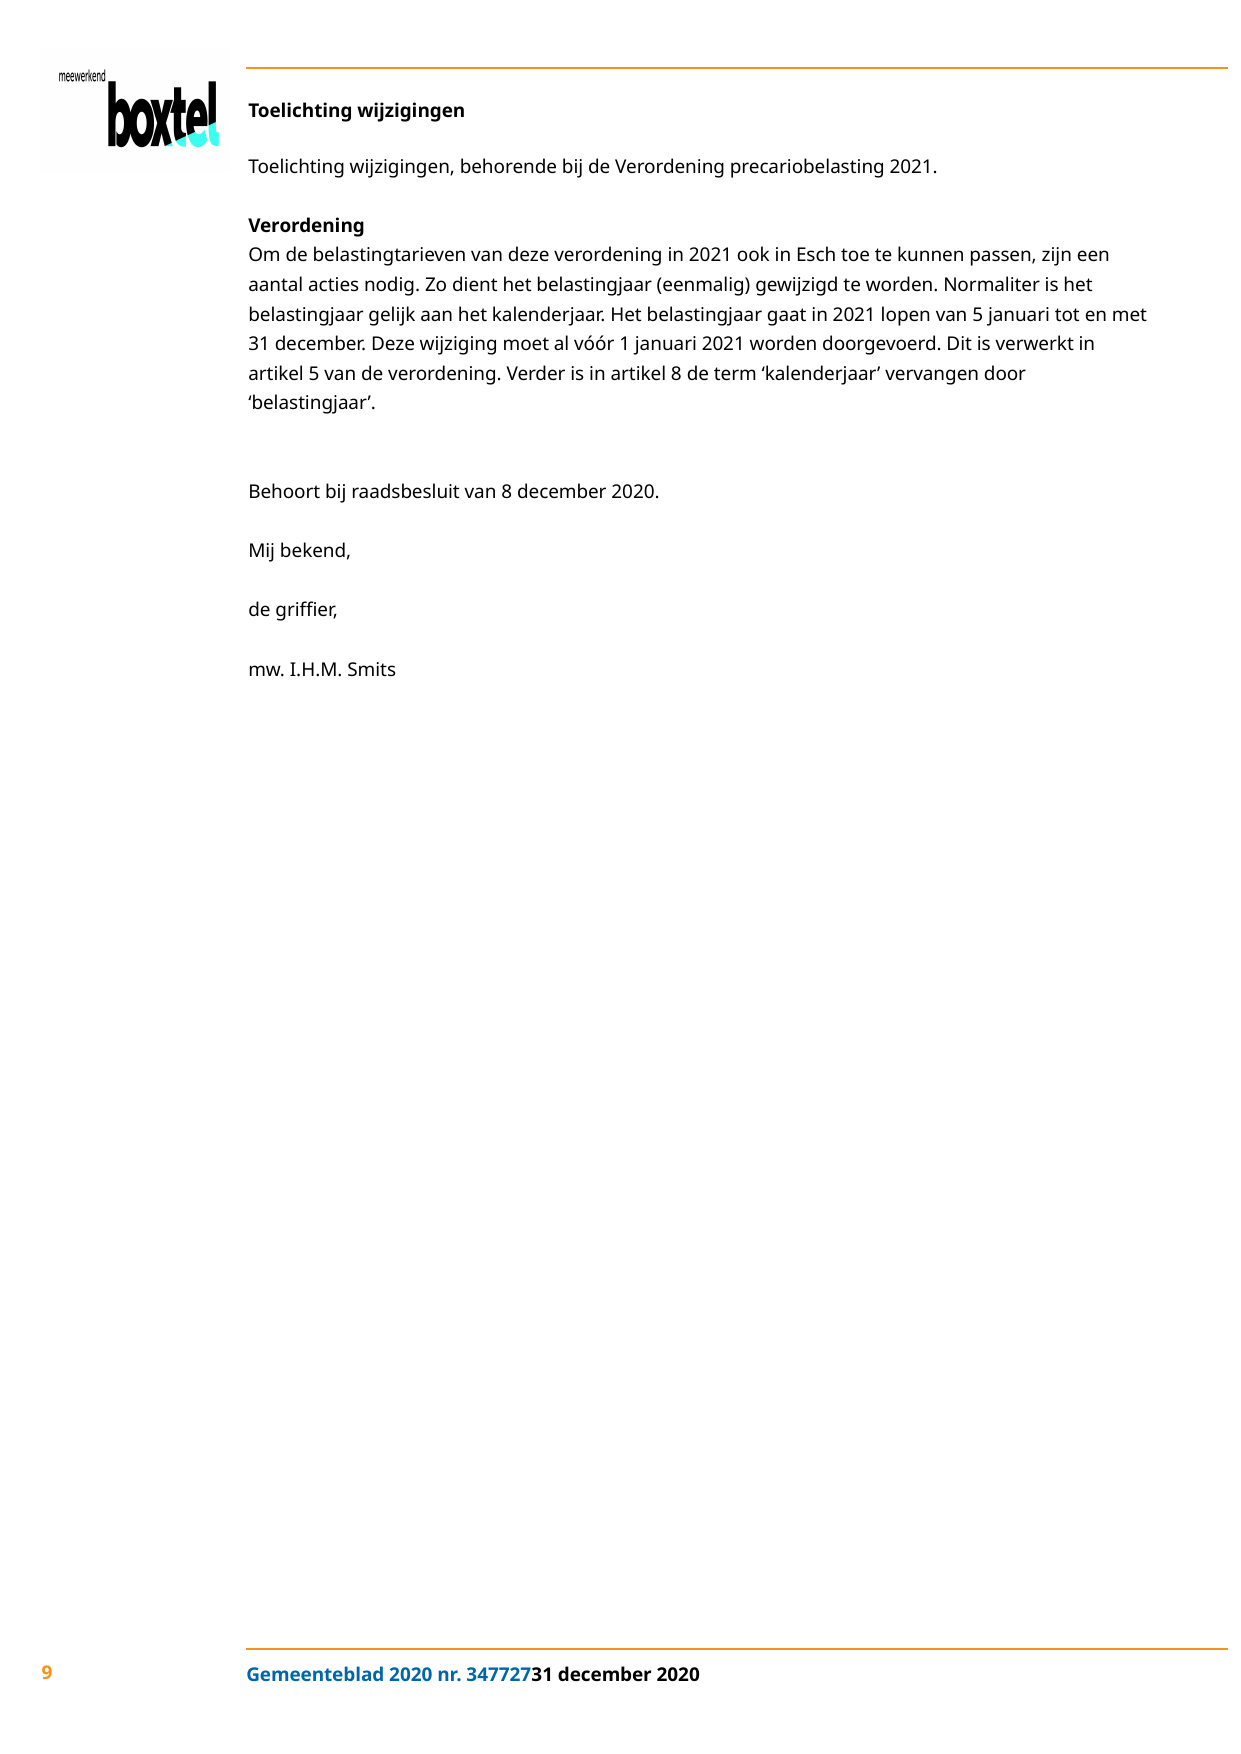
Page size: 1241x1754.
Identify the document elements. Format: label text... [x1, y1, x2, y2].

text de griffier, [248, 597, 1152, 622]
text Toelichting wijzigingen [248, 95, 1152, 123]
text Mij bekend, [248, 537, 1152, 563]
text Toelichting wijzigingen, behorende bij de Verordening precariobelasting 2021. [248, 153, 1152, 179]
picture [41, 47, 231, 172]
text Om de belastingtarieven van deze verordening in 2021 ook in Esch toe te kunnen passen, zijn een aantal acties nodig. Zo dient het belastingjaar (eenmalig) gewijzigd te worden. Normaliter is het belastingjaar gelijk aan het kalenderjaar. Het belastingjaar gaat in 2021 lopen van 5 januari tot en met 31 december. Deze wijziging moet al vóór 1 januari 2021 worden doorgevoerd. Dit is verwerkt in artikel 5 van de verordening. Verder is in artikel 8 de term ‘kalenderjaar’ vervangen door ‘belastingjaar’. [248, 242, 1152, 415]
text Verordening [248, 212, 1152, 238]
text mw. I.H.M. Smits [248, 656, 1152, 682]
text Behoort bij raadsbesluit van 8 december 2020. [248, 478, 1152, 504]
